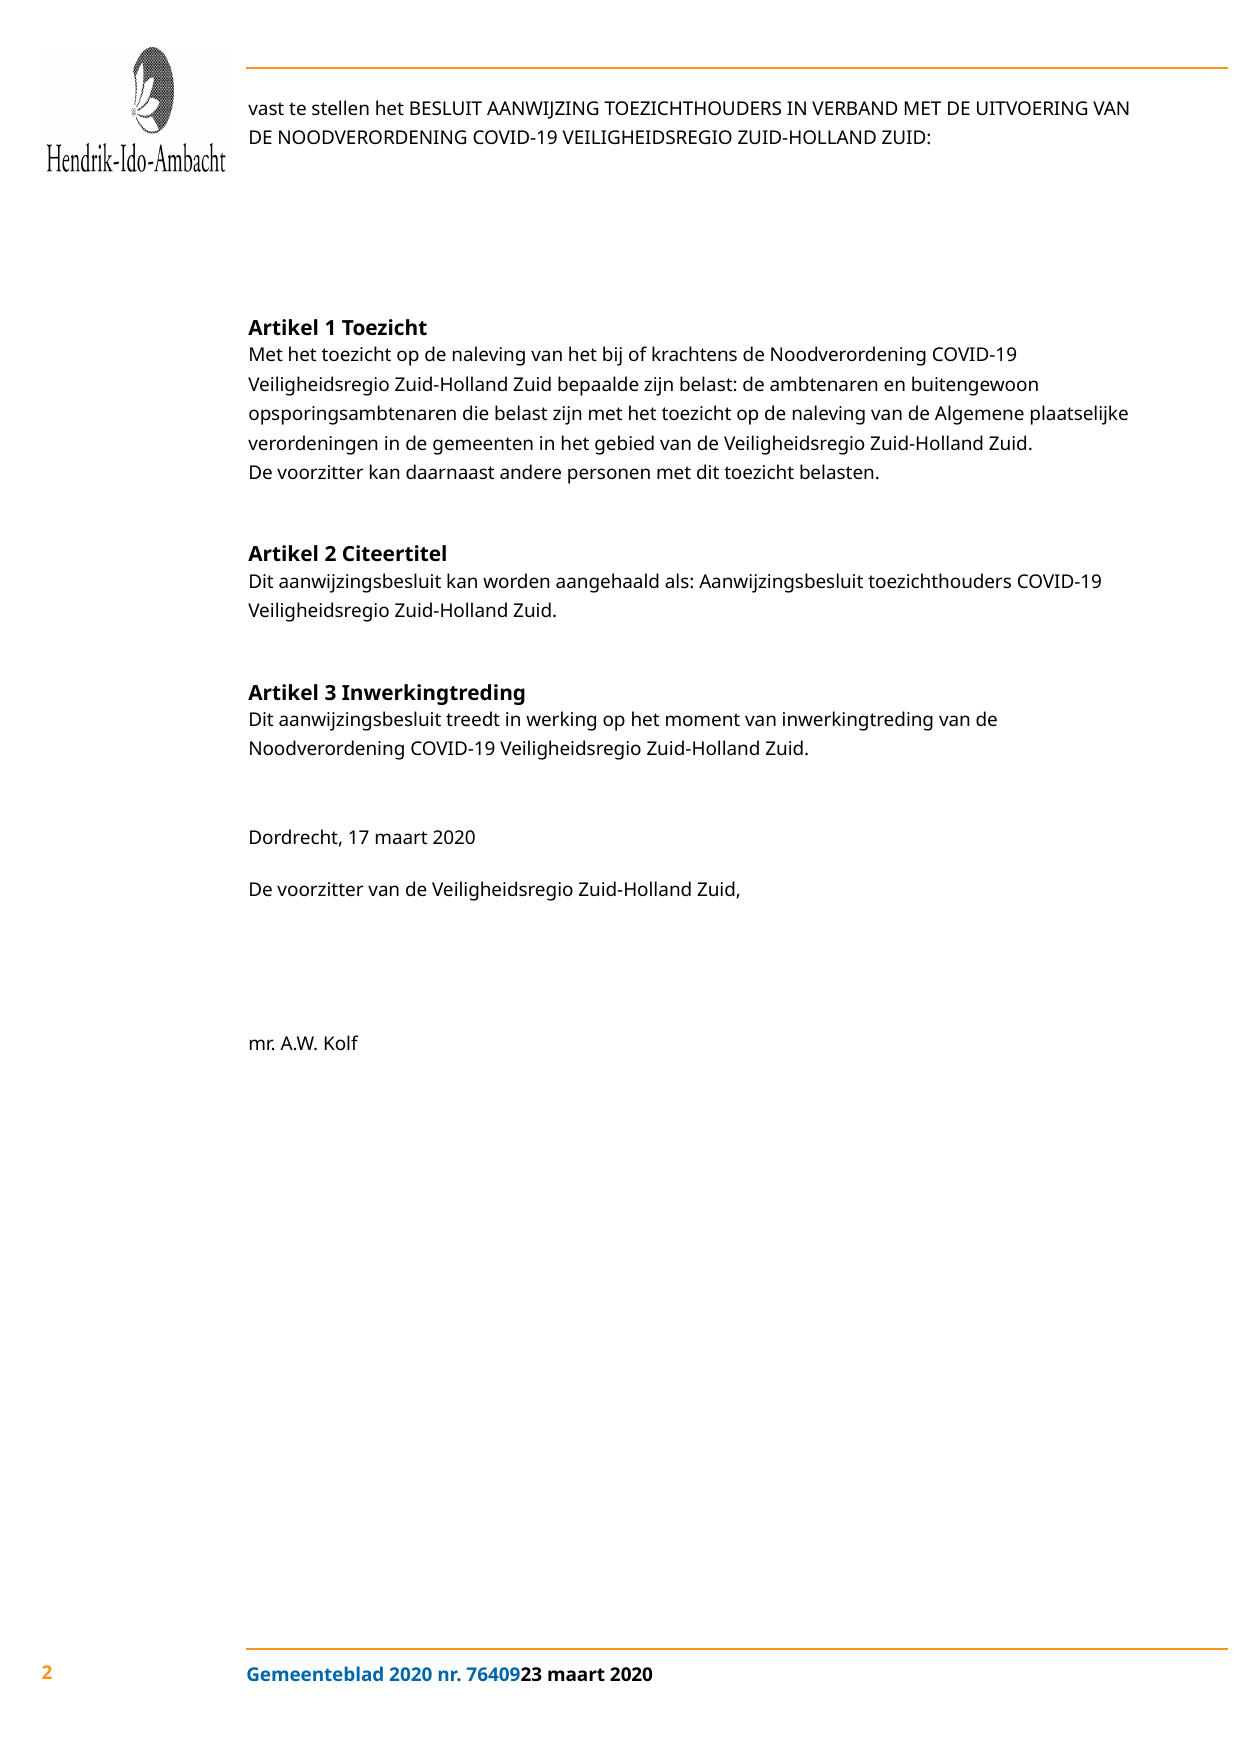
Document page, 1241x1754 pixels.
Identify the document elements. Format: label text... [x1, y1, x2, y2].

text Dordrecht, 17 maart 2020 [248, 824, 1152, 850]
text De voorzitter kan daarnaast andere personen met dit toezicht belasten. [248, 459, 1152, 485]
text Artikel 1 Toezicht [248, 313, 1152, 341]
text Dit aanwijzingsbesluit kan worden aangehaald als: Aanwijzingsbesluit toezichthouders COVID-19 Veiligheidsregio Zuid-Holland Zuid. [248, 568, 1152, 623]
text Dit aanwijzingsbesluit treedt in werking op het moment van inwerkingtreding van de Noodverordening COVID-19 Veiligheidsregio Zuid-Holland Zuid. [248, 706, 1152, 761]
text vast te stellen het BESLUIT AANWIJZING TOEZICHTHOUDERS IN VERBAND MET DE UITVOERING VAN DE NOODVERORDENING COVID-19 VEILIGHEIDSREGIO ZUID-HOLLAND ZUID: [248, 95, 1152, 150]
text De voorzitter van de Veiligheidsregio Zuid-Holland Zuid, [248, 876, 1152, 902]
text Artikel 2 Citeertitel [248, 539, 1152, 568]
text Artikel 3 Inwerkingtreding [248, 678, 1152, 706]
picture [41, 47, 231, 172]
text mr. A.W. Kolf [248, 1030, 1152, 1056]
text Met het toezicht op de naleving van het bij of krachtens de Noodverordening COVID-19 Veiligheidsregio Zuid-Holland Zuid bepaalde zijn belast: de ambtenaren en buitengewoon opsporingsambtenaren die belast zijn met het toezicht op de naleving van de Algemene plaatselijke verordeningen in de gemeenten in het gebied van de Veiligheidsregio Zuid-Holland Zuid. [248, 341, 1152, 456]
